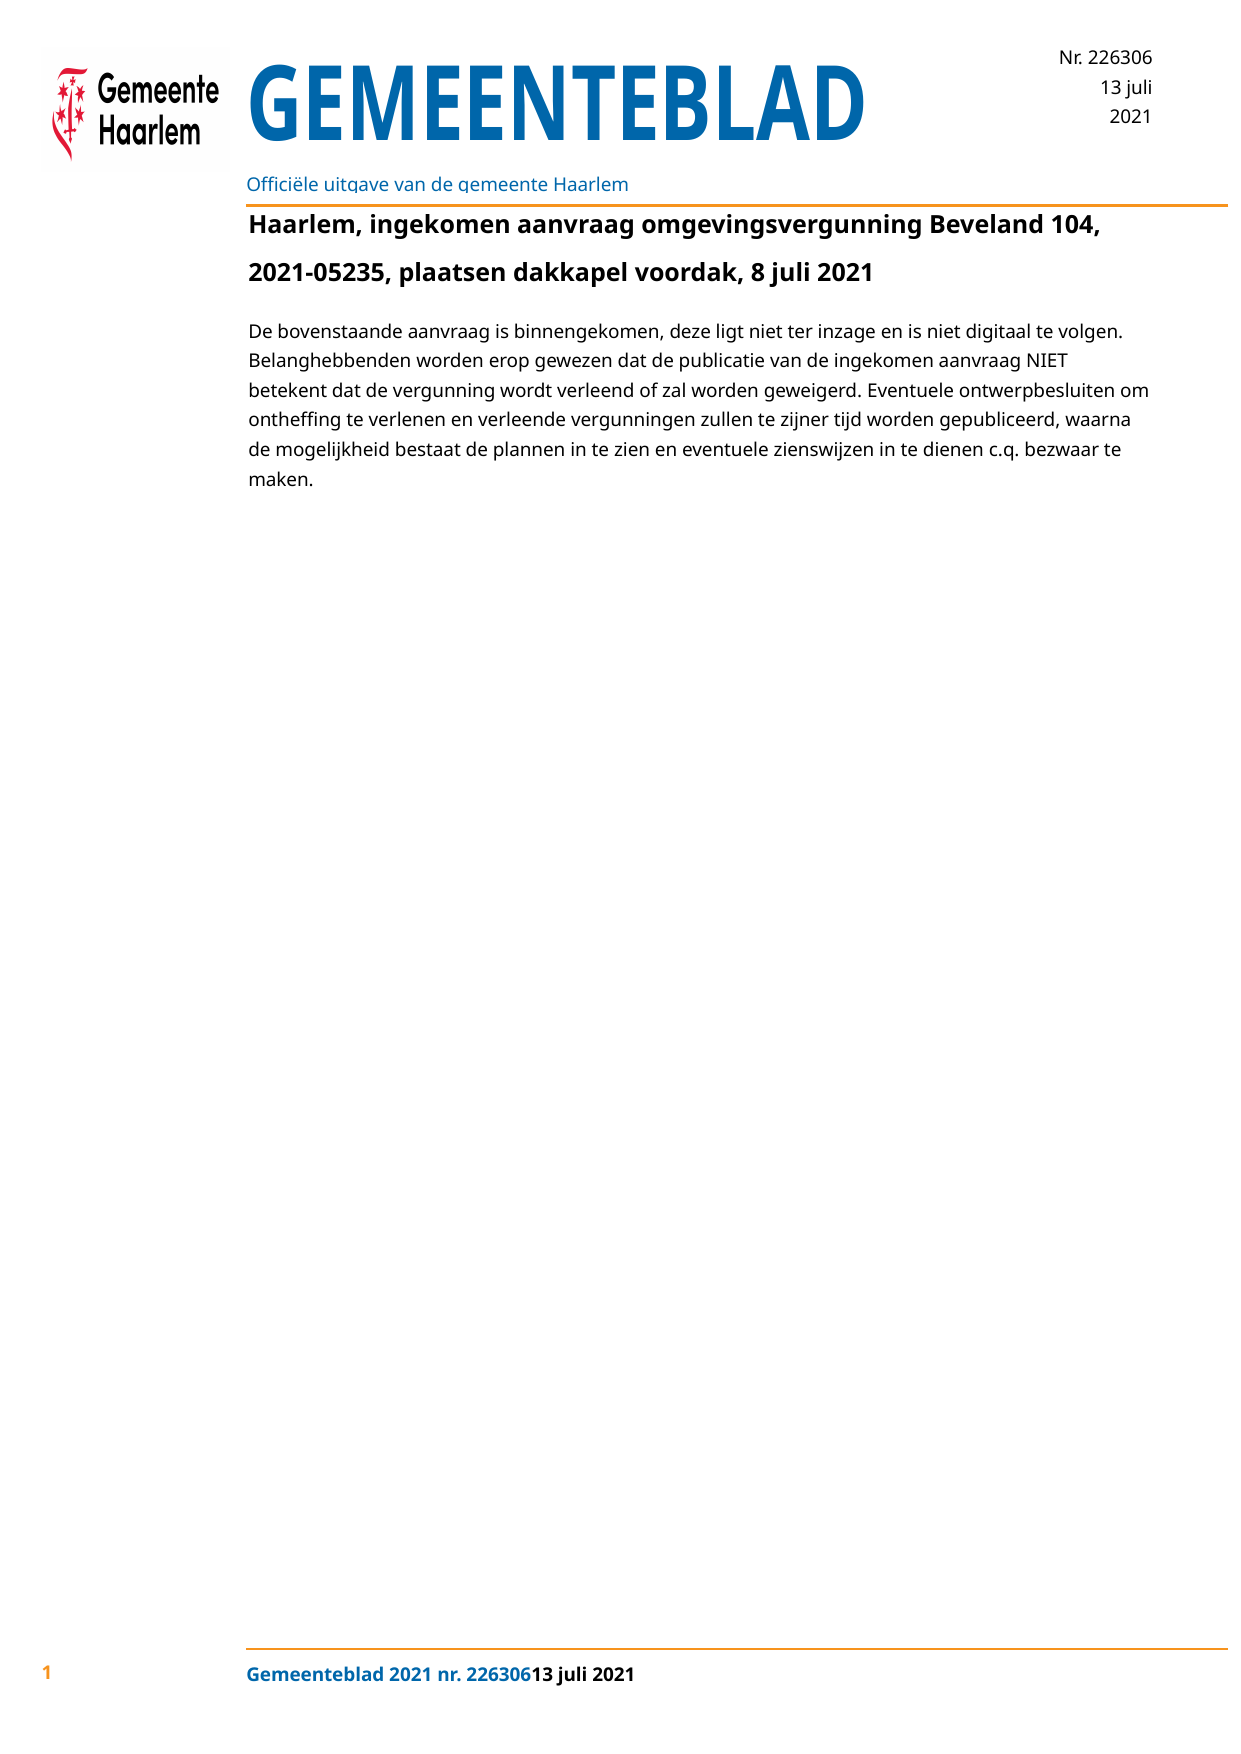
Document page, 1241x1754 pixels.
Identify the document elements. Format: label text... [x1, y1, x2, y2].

picture [41, 47, 231, 172]
text De bovenstaande aanvraag is binnengekomen, deze ligt niet ter inzage en is niet digitaal te volgen. Belanghebbenden worden erop gewezen dat de publicatie van de ingekomen aanvraag NIET betekent dat de vergunning wordt verleend of zal worden geweigerd. Eventuele ontwerpbesluiten om ontheffing te verlenen en verleende vergunningen zullen te zijner tijd worden gepubliceerd, waarna de mogelijkheid bestaat de plannen in te zien en eventuele zienswijzen in te dienen c.q. bezwaar te maken. [248, 318, 1152, 492]
text Haarlem, ingekomen aanvraag omgevingsvergunning Beveland 104, 2021-05235, plaatsen dakkapel voordak, 8 juli 2021 [248, 207, 1152, 288]
